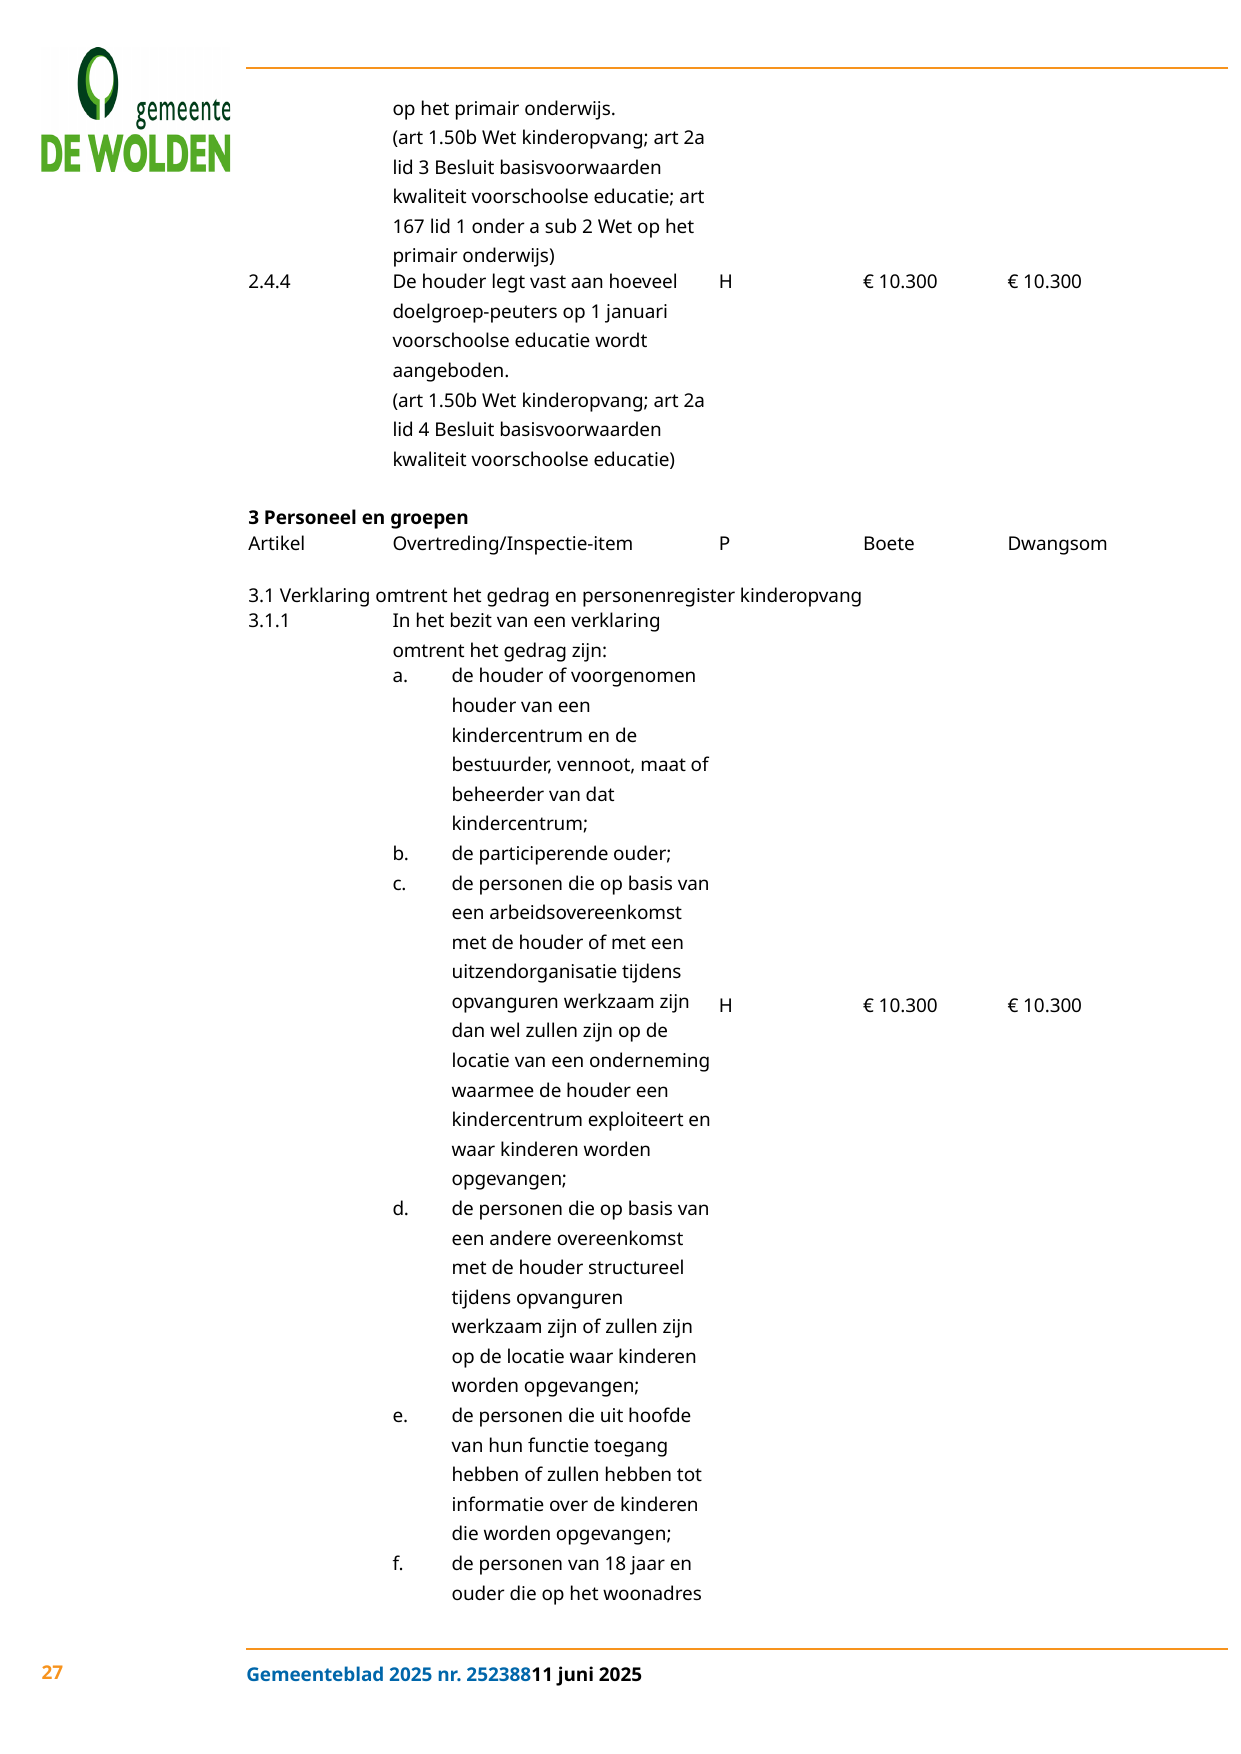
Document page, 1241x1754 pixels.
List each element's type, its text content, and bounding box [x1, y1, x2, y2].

table_cell [863, 556, 1007, 582]
table_cell [248, 556, 392, 582]
table_cell H [719, 608, 863, 1606]
table_cell In het bezit van een verklaring omtrent het gedrag zijn: de houder of voorgenomen houder van een kindercentrum en de bestuurder, vennoot, maat of beheerder van dat kindercentrum; de participerende ouder; de personen die op basis van een arbeidsovereenkomst met de houder of met een uitzendorganisatie tijdens opvanguren werkzaam zijn dan wel zullen zijn op de locatie van een onderneming waarmee de houder een kindercentrum exploiteert en waar kinderen worden opgevangen; de personen die op basis van een andere overeenkomst met de houder structureel tijdens opvanguren werkzaam zijn of zullen zijn op de locatie waar kinderen worden opgevangen; de personen die uit hoofde van hun functie toegang hebben of zullen hebben tot informatie over de kinderen die worden opgevangen; de personen van 18 jaar en ouder die op het woonadres [392, 608, 719, 1606]
table_cell € 10.300 [863, 608, 1007, 1606]
table_cell op het primair onderwijs. (art 1.50b Wet kinderopvang; art 2a lid 3 Besluit basisvoorwaarden kwaliteit voorschoolse educatie; art 167 lid 1 onder a sub 2 Wet op het primair onderwijs) [392, 95, 719, 268]
table_cell [392, 556, 719, 582]
table_cell [719, 95, 863, 268]
table_cell 3.1.1 [248, 608, 392, 1606]
table_cell € 10.300 [1007, 269, 1152, 472]
table_cell 2.4.4 [248, 269, 392, 472]
table_cell [863, 95, 1007, 268]
table_cell € 10.300 [1007, 608, 1152, 1606]
table_cell [1007, 556, 1152, 582]
table_cell Artikel [248, 530, 392, 556]
table_cell € 10.300 [863, 269, 1007, 472]
table_cell P [719, 530, 863, 556]
table_header 3 Personeel en groepen [248, 505, 1152, 530]
table_cell Boete [863, 530, 1007, 556]
table_cell 3.1 Verklaring omtrent het gedrag en personenregister kinderopvang [248, 582, 1152, 607]
table_cell [248, 95, 392, 268]
table_cell [1007, 95, 1152, 268]
table_cell H [719, 269, 863, 472]
table_cell De houder legt vast aan hoeveel doelgroep-peuters op 1 januari voorschoolse educatie wordt aangeboden. (art 1.50b Wet kinderopvang; art 2a lid 4 Besluit basisvoorwaarden kwaliteit voorschoolse educatie) [392, 269, 719, 472]
table_cell [719, 556, 863, 582]
table_cell Dwangsom [1007, 530, 1152, 556]
table_cell Overtreding/Inspectie-item [392, 530, 719, 556]
picture [41, 47, 231, 172]
